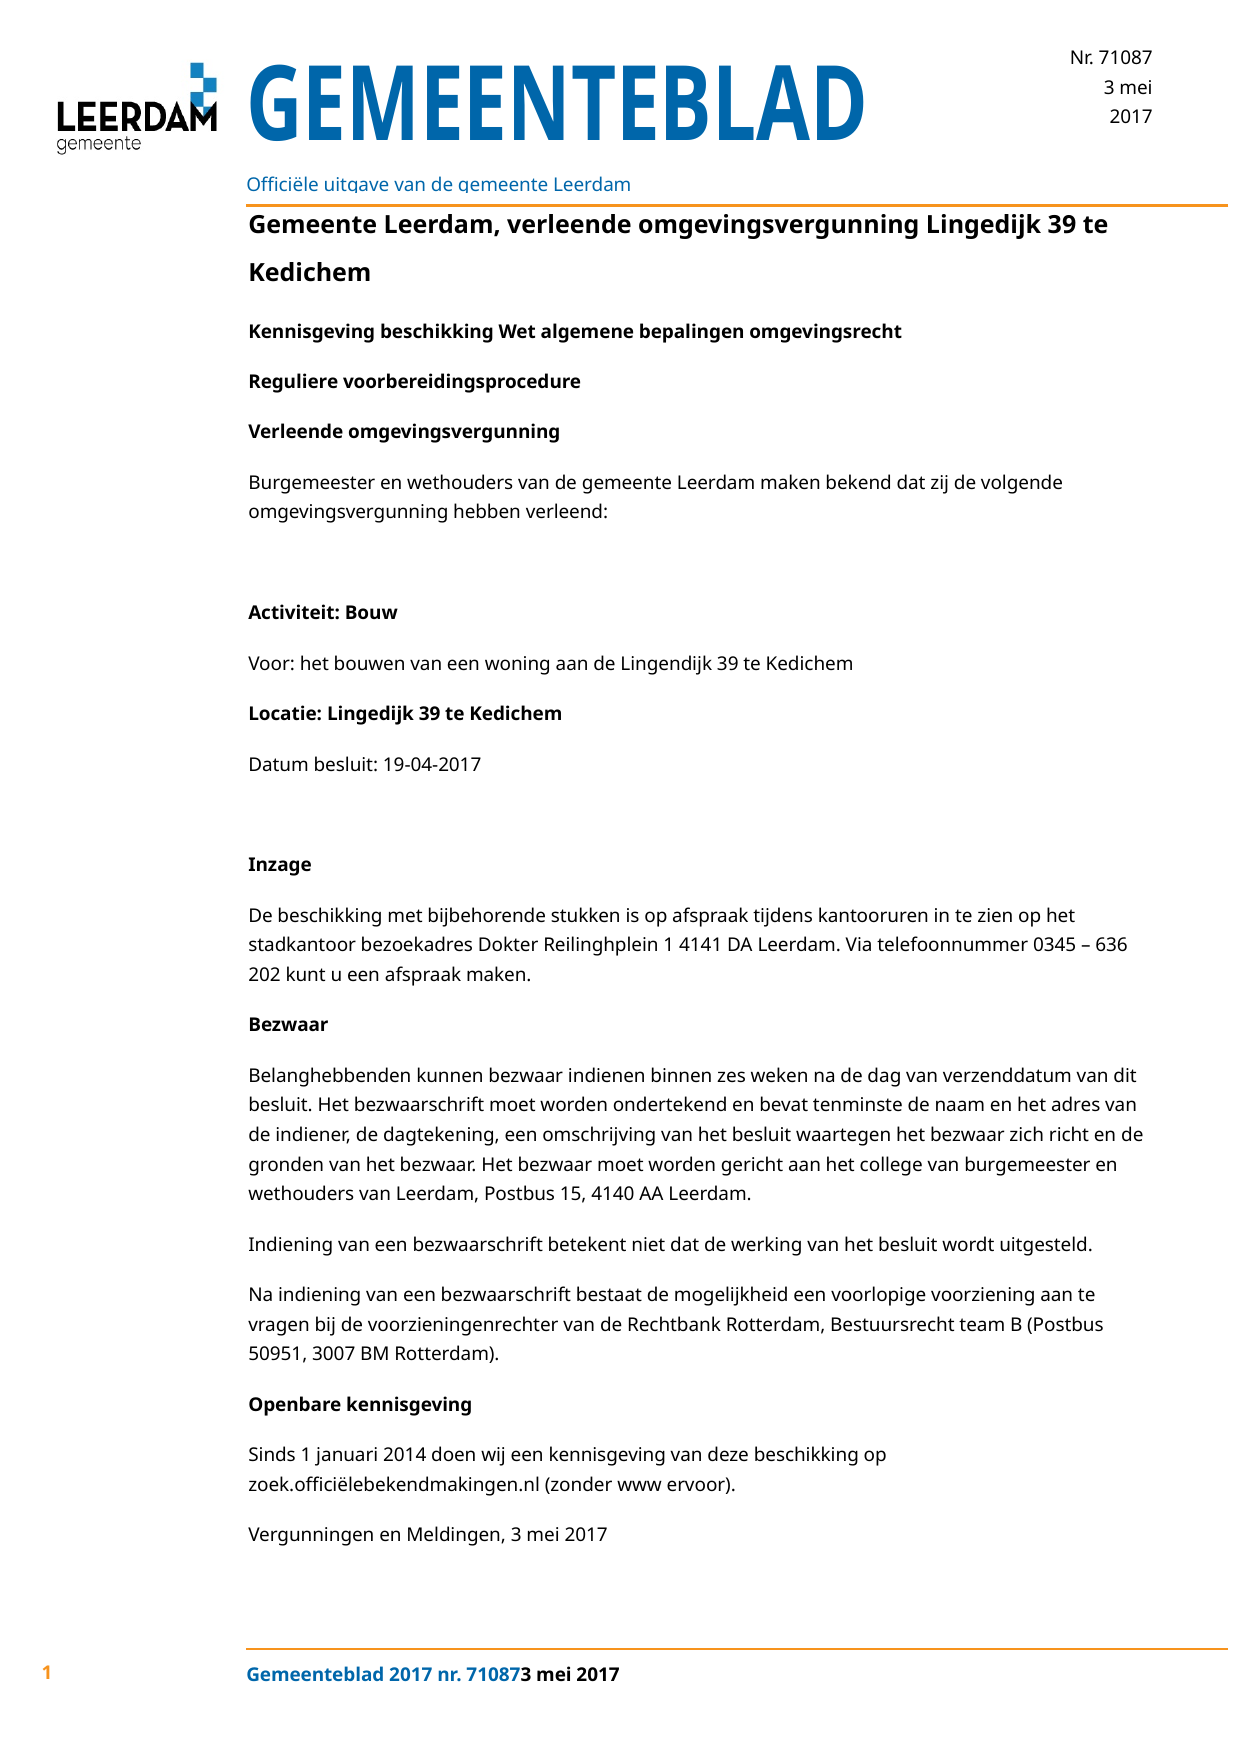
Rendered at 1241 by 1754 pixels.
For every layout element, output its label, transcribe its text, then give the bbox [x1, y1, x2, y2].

text Kennisgeving beschikking Wet algemene bepalingen omgevingsrecht [248, 318, 1152, 344]
text Verleende omgevingsvergunning [248, 419, 1152, 444]
text Burgemeester en wethouders van de gemeente Leerdam maken bekend dat zij de volgende omgevingsvergunning hebben verleend: [248, 469, 1152, 524]
text Datum besluit: 19-04-2017 [248, 751, 1152, 777]
picture [41, 47, 231, 172]
text Locatie: Lingedijk 39 te Kedichem [248, 700, 1152, 726]
text Bezwaar [248, 1012, 1152, 1037]
text Voor: het bouwen van een woning aan de Lingendijk 39 te Kedichem [248, 650, 1152, 676]
text Openbare kennisgeving [248, 1391, 1152, 1417]
text De beschikking met bijbehorende stukken is op afspraak tijdens kantooruren in te zien op het stadkantoor bezoekadres Dokter Reilinghplein 1 4141 DA Leerdam. Via telefoonnummer 0345 – 636 202 kunt u een afspraak maken. [248, 902, 1152, 987]
text Inzage [248, 852, 1152, 877]
text Belanghebbenden kunnen bezwaar indienen binnen zes weken na de dag van verzenddatum van dit besluit. Het bezwaarschrift moet worden ondertekend en bevat tenminste de naam en het adres van de indiener, de dagtekening, een omschrijving van het besluit waartegen het bezwaar zich richt en de gronden van het bezwaar. Het bezwaar moet worden gericht aan het college van burgemeester en wethouders van Leerdam, Postbus 15, 4140 AA Leerdam. [248, 1062, 1152, 1206]
text Na indiening van een bezwaarschrift bestaat de mogelijkheid een voorlopige voorziening aan te vragen bij de voorzieningenrechter van de Rechtbank Rotterdam, Bestuursrecht team B (Postbus 50951, 3007 BM Rotterdam). [248, 1281, 1152, 1366]
text Activiteit: Bouw [248, 599, 1152, 625]
text Sinds 1 januari 2014 doen wij een kennisgeving van deze beschikking op zoek.officiëlebekendmakingen.nl (zonder www ervoor). [248, 1441, 1152, 1497]
text Indiening van een bezwaarschrift betekent niet dat de werking van het besluit wordt uitgesteld. [248, 1231, 1152, 1257]
text Gemeente Leerdam, verleende omgevingsvergunning Lingedijk 39 te Kedichem [248, 207, 1152, 288]
text Vergunningen en Meldingen, 3 mei 2017 [248, 1521, 1152, 1547]
text Reguliere voorbereidingsprocedure [248, 368, 1152, 394]
